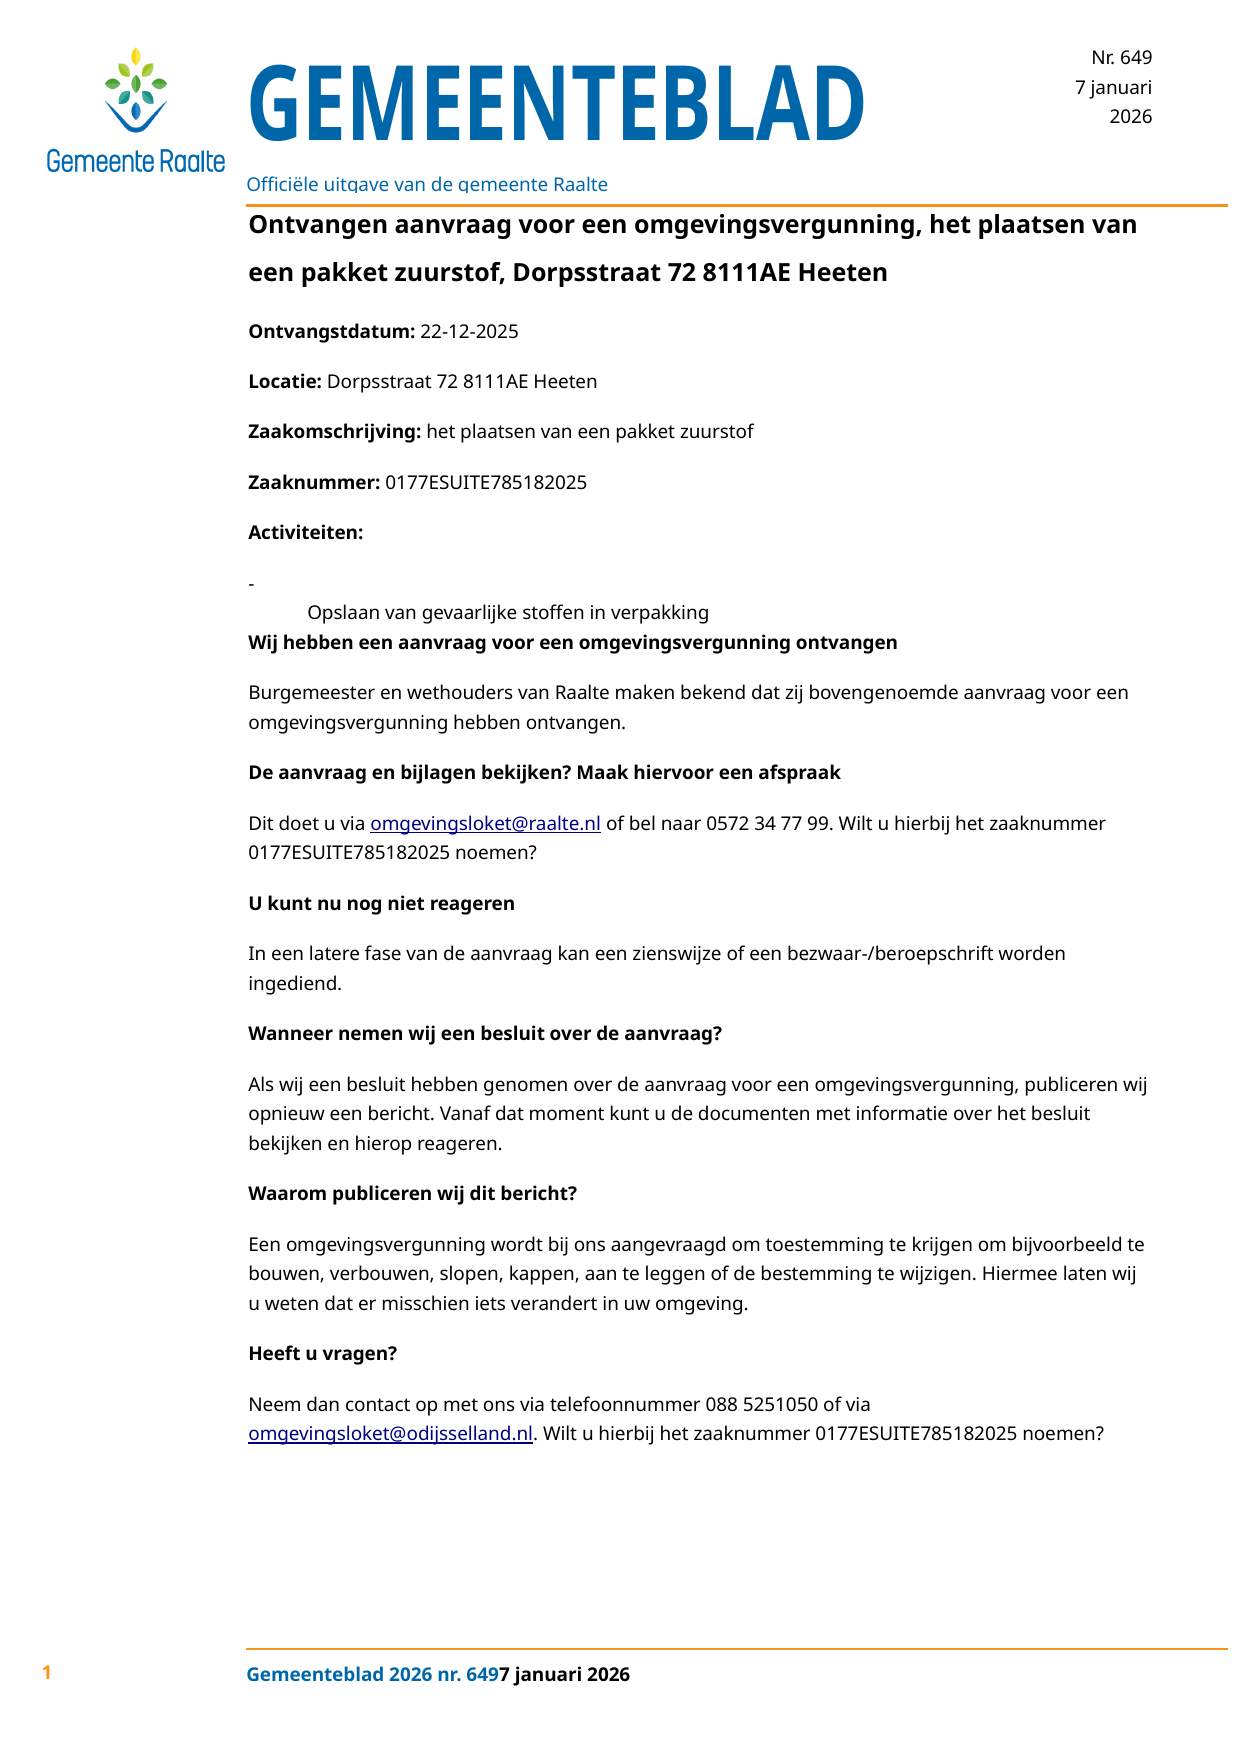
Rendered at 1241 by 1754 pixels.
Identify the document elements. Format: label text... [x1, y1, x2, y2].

text U kunt nu nog niet reageren [248, 890, 1152, 916]
text Neem dan contact op met ons via telefoonnummer 088 5251050 of via omgevingsloket@odijsselland.nl. Wilt u hierbij het zaaknummer 0177ESUITE785182025 noemen? [248, 1391, 1152, 1446]
text Wanneer nemen wij een besluit over de aanvraag? [248, 1020, 1152, 1046]
text Zaakomschrijving: het plaatsen van een pakket zuurstof [248, 419, 1152, 444]
picture [41, 47, 231, 172]
text Ontvangen aanvraag voor een omgevingsvergunning, het plaatsen van een pakket zuurstof, Dorpsstraat 72 8111AE Heeten [248, 207, 1152, 288]
text De aanvraag en bijlagen bekijken? Maak hiervoor een afspraak [248, 759, 1152, 785]
list Opslaan van gevaarlijke stoffen in verpakking [248, 599, 1152, 625]
text In een latere fase van de aanvraag kan een zienswijze of een bezwaar-/beroepschrift worden ingediend. [248, 940, 1152, 996]
text Dit doet u via omgevingsloket@raalte.nl of bel naar 0572 34 77 99. Wilt u hierbij het zaaknummer 0177ESUITE785182025 noemen? [248, 810, 1152, 865]
text Als wij een besluit hebben genomen over de aanvraag voor een omgevingsvergunning, publiceren wij opnieuw een bericht. Vanaf dat moment kunt u de documenten met informatie over het besluit bekijken en hierop reageren. [248, 1071, 1152, 1156]
text Heeft u vragen? [248, 1340, 1152, 1366]
text Locatie: Dorpsstraat 72 8111AE Heeten [248, 368, 1152, 394]
text Ontvangstdatum: 22-12-2025 [248, 318, 1152, 344]
text Zaaknummer: 0177ESUITE785182025 [248, 469, 1152, 495]
text Een omgevingsvergunning wordt bij ons aangevraagd om toestemming te krijgen om bijvoorbeeld te bouwen, verbouwen, slopen, kappen, aan te leggen of de bestemming te wijzigen. Hiermee laten wij u weten dat er misschien iets verandert in uw omgeving. [248, 1231, 1152, 1316]
text Activiteiten: [248, 519, 1152, 545]
text Wij hebben een aanvraag voor een omgevingsvergunning ontvangen [248, 629, 1152, 655]
text Burgemeester en wethouders van Raalte maken bekend dat zij bovengenoemde aanvraag voor een omgevingsvergunning hebben ontvangen. [248, 679, 1152, 735]
text Waarom publiceren wij dit bericht? [248, 1180, 1152, 1206]
